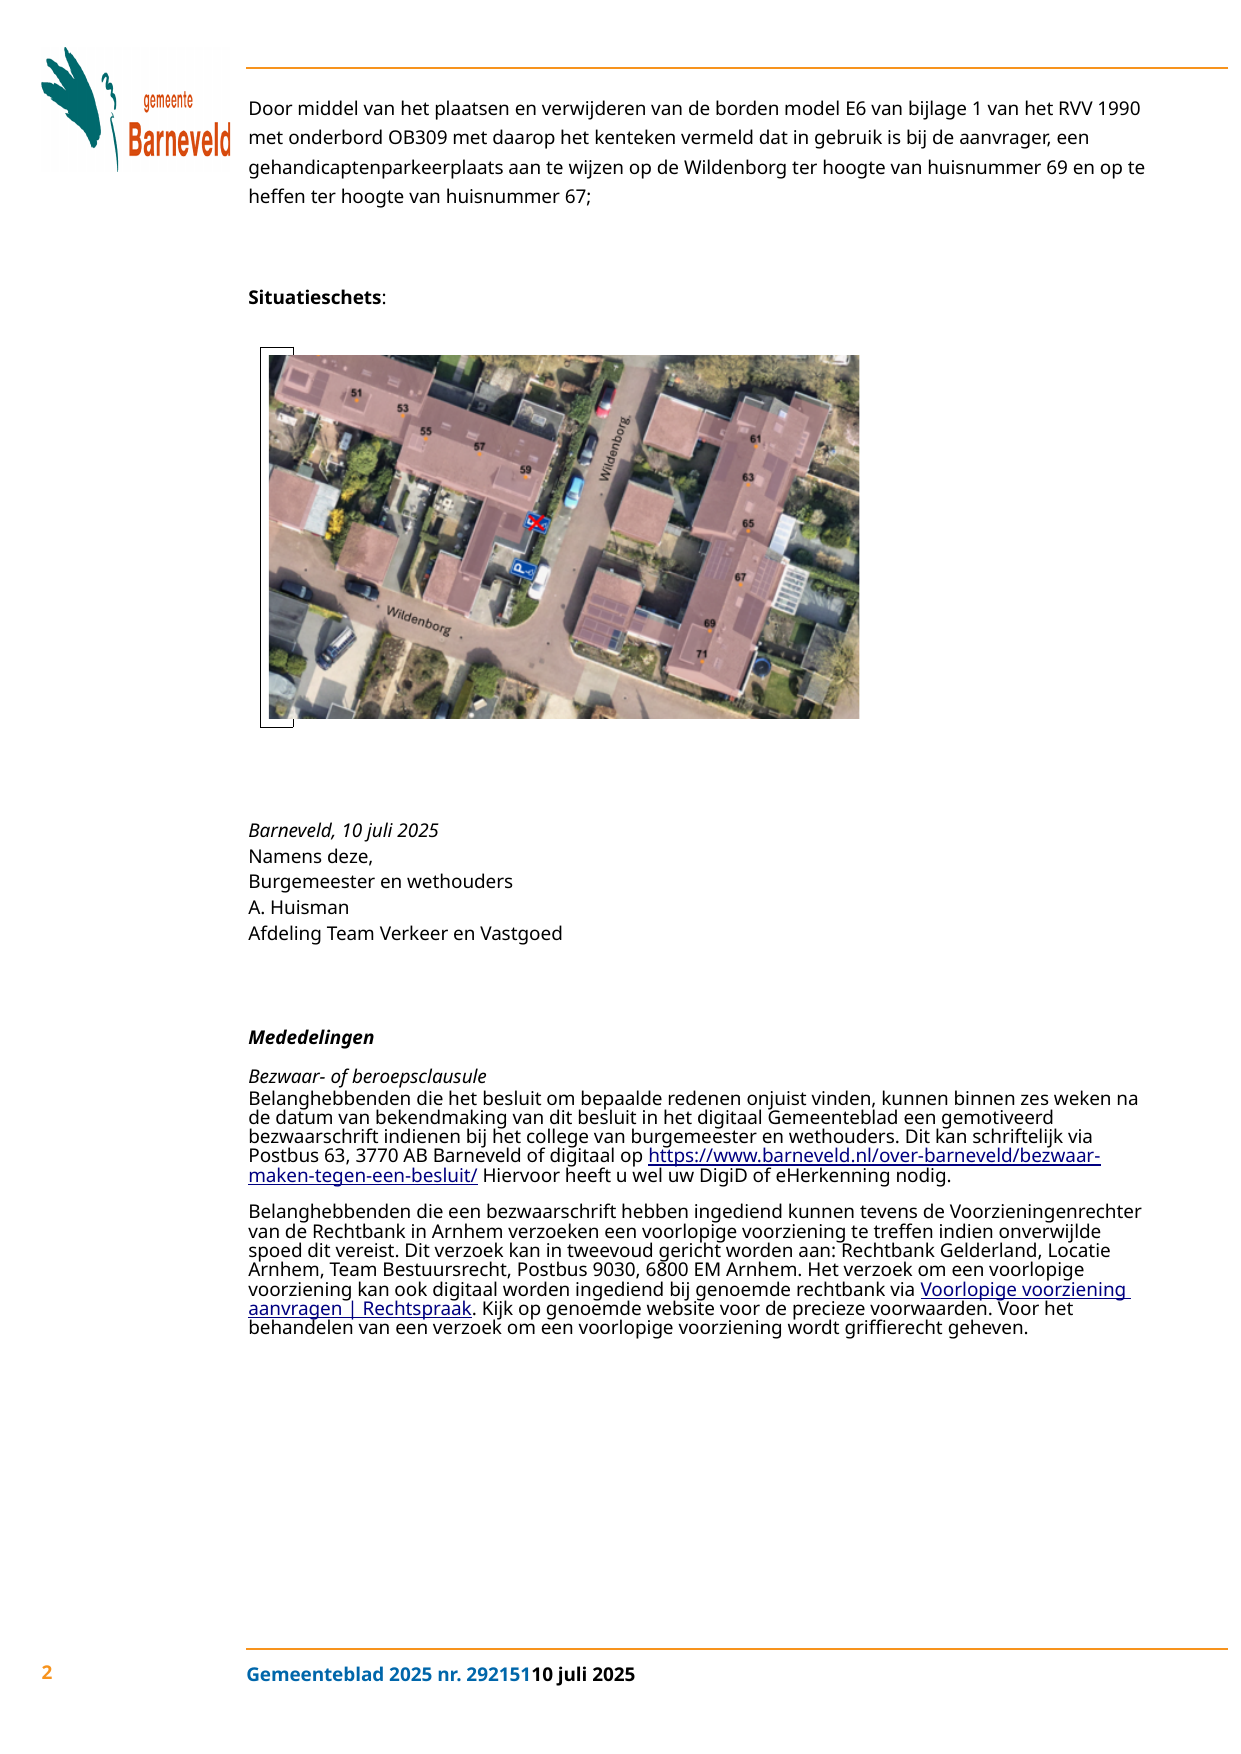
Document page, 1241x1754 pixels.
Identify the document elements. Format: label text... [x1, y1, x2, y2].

text A. Huisman [248, 894, 1152, 920]
text Namens deze, [248, 843, 1152, 869]
picture [41, 47, 231, 172]
text Situatieschets: [248, 284, 1152, 310]
text Afdeling Team Verkeer en Vastgoed [248, 920, 1152, 946]
text Belanghebbenden die het besluit om bepaalde redenen onjuist vinden, kunnen binnen zes weken na de datum van bekendmaking van dit besluit in het digitaal Gemeenteblad een gemotiveerd bezwaarschrift indienen bij het college van burgemeester en wethouders. Dit kan schriftelijk via Postbus 63, 3770 AB Barneveld of digitaal op https://www.barneveld.nl/over-barneveld/bezwaar-maken-tegen-een-besluit/ Hiervoor heeft u wel uw DigiD of eHerkenning nodig. [248, 1089, 1152, 1186]
text Bezwaar- of beroepsclausule [248, 1064, 1152, 1089]
text Burgemeester en wethouders [248, 869, 1152, 894]
text Barneveld, 10 juli 2025 [248, 817, 1152, 843]
text Belanghebbenden die een bezwaarschrift hebben ingediend kunnen tevens de Voorzieningenrechter van de Rechtbank in Arnhem verzoeken een voorlopige voorziening te treffen indien onverwijlde spoed dit vereist. Dit verzoek kan in tweevoud gericht worden aan: Rechtbank Gelderland, Locatie Arnhem, Team Bestuursrecht, Postbus 9030, 6800 EM Arnhem. Het verzoek om een voorlopige voorziening kan ook digitaal worden ingediend bij genoemde rechtbank via Voorlopige voorziening aanvragen | Rechtspraak. Kijk op genoemde website voor de precieze voorwaarden. Voor het behandelen van een verzoek om een voorlopige voorziening wordt griffierecht geheven. [248, 1203, 1152, 1338]
picture [268, 355, 860, 719]
text Mededelingen [248, 1024, 1152, 1050]
text Door middel van het plaatsen en verwijderen van de borden model E6 van bijlage 1 van het RVV 1990 met onderbord OB309 met daarop het kenteken vermeld dat in gebruik is bij de aanvrager, een gehandicaptenparkeerplaats aan te wijzen op de Wildenborg ter hoogte van huisnummer 69 en op te heffen ter hoogte van huisnummer 67; [248, 95, 1152, 209]
